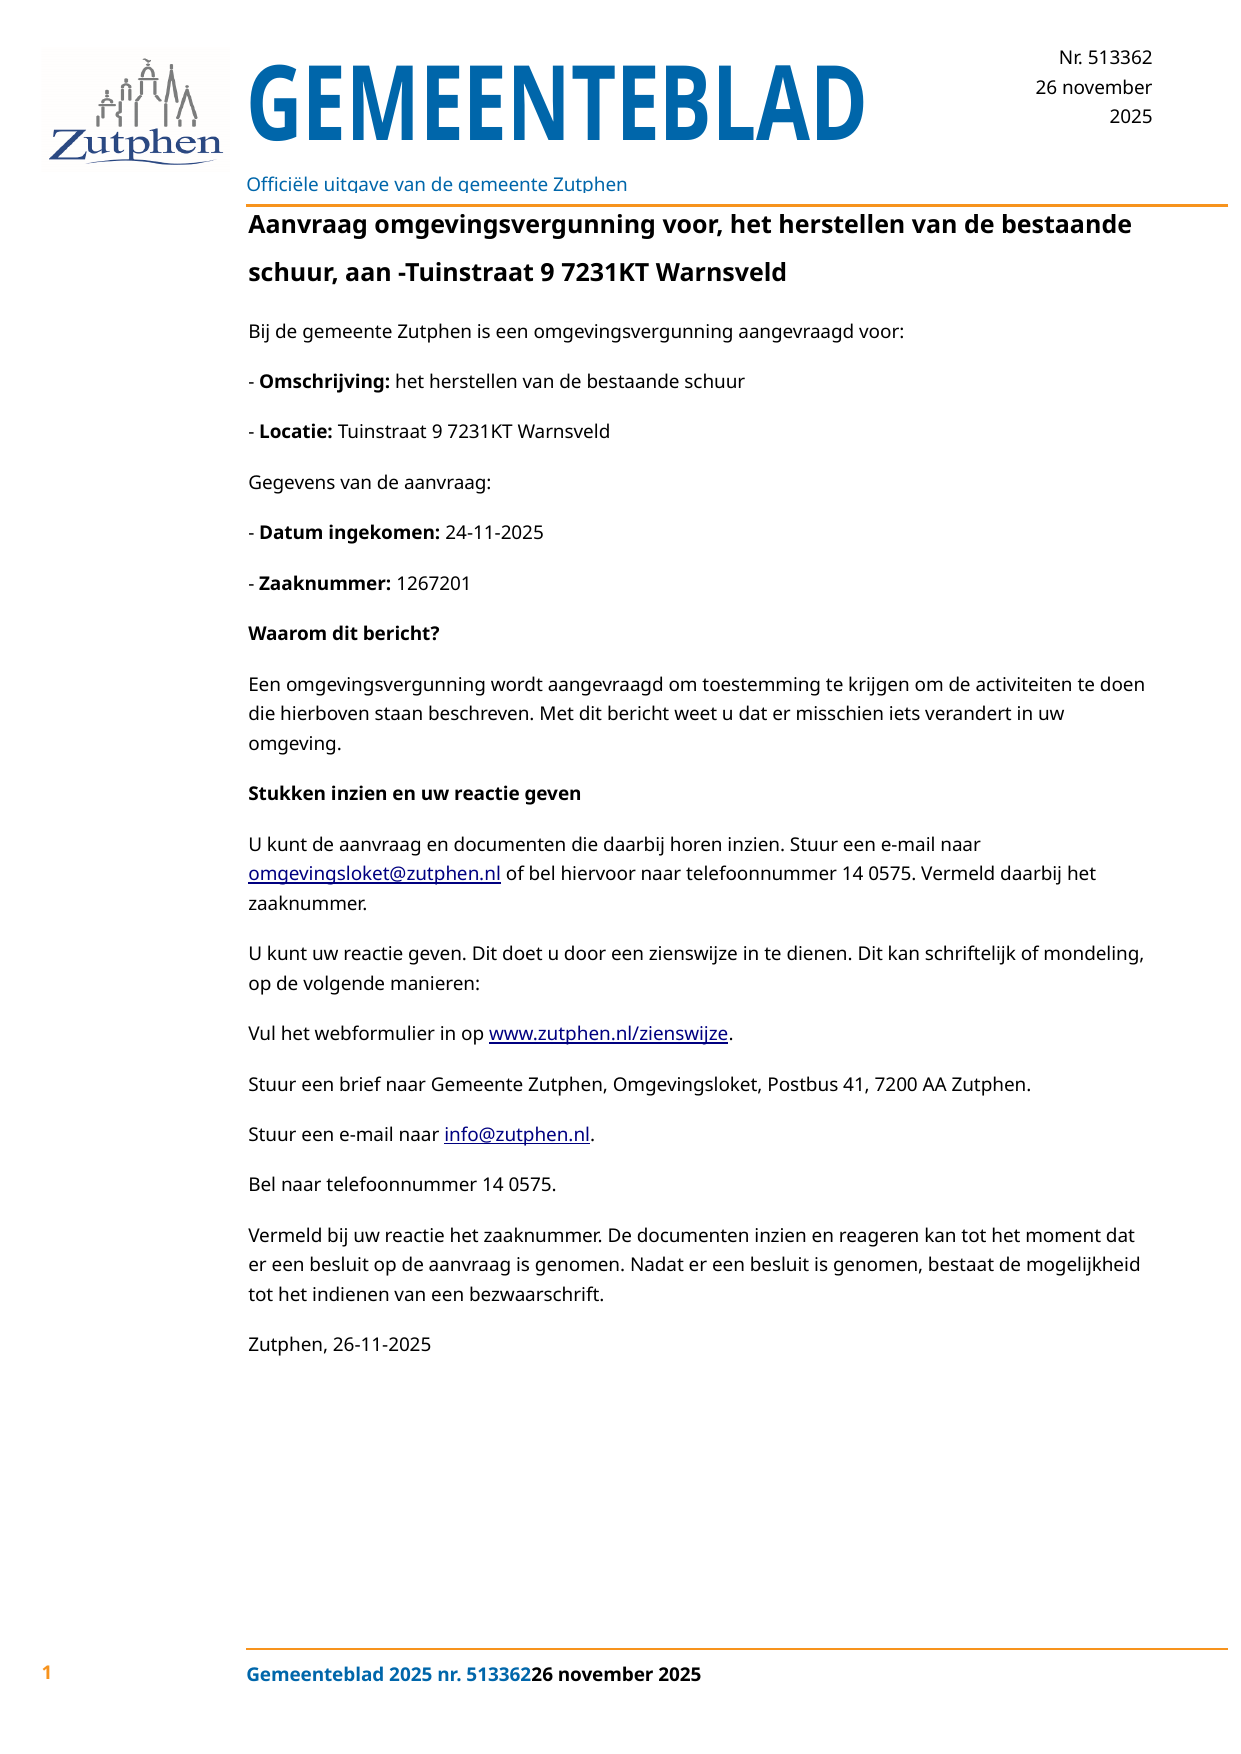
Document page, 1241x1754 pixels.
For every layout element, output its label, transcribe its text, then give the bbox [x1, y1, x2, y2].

text - Omschrijving: het herstellen van de bestaande schuur [248, 368, 1152, 394]
text Gegevens van de aanvraag: [248, 469, 1152, 495]
text Vul het webformulier in op www.zutphen.nl/zienswijze. [248, 1020, 1152, 1046]
picture [41, 47, 231, 172]
text - Datum ingekomen: 24-11-2025 [248, 519, 1152, 545]
text Een omgevingsvergunning wordt aangevraagd om toestemming te krijgen om de activiteiten te doen die hierboven staan beschreven. Met dit bericht weet u dat er misschien iets verandert in uw omgeving. [248, 671, 1152, 756]
text U kunt de aanvraag en documenten die daarbij horen inzien. Stuur een e-mail naar omgevingsloket@zutphen.nl of bel hiervoor naar telefoonnummer 14 0575. Vermeld daarbij het zaaknummer. [248, 831, 1152, 916]
text Aanvraag omgevingsvergunning voor, het herstellen van de bestaande schuur, aan -Tuinstraat 9 7231KT Warnsveld [248, 207, 1152, 288]
text - Locatie: Tuinstraat 9 7231KT Warnsveld [248, 419, 1152, 444]
text U kunt uw reactie geven. Dit doet u door een zienswijze in te dienen. Dit kan schriftelijk of mondeling, op de volgende manieren: [248, 940, 1152, 996]
text Stuur een brief naar Gemeente Zutphen, Omgevingsloket, Postbus 41, 7200 AA Zutphen. [248, 1071, 1152, 1097]
text Zutphen, 26-11-2025 [248, 1332, 1152, 1357]
text Bel naar telefoonnummer 14 0575. [248, 1172, 1152, 1197]
text Stuur een e-mail naar info@zutphen.nl. [248, 1121, 1152, 1147]
text - Zaaknummer: 1267201 [248, 570, 1152, 596]
text Waarom dit bericht? [248, 620, 1152, 646]
text Vermeld bij uw reactie het zaaknummer. De documenten inzien en reageren kan tot het moment dat er een besluit op de aanvraag is genomen. Nadat er een besluit is genomen, bestaat de mogelijkheid tot het indienen van een bezwaarschrift. [248, 1222, 1152, 1307]
text Bij de gemeente Zutphen is een omgevingsvergunning aangevraagd voor: [248, 318, 1152, 344]
text Stukken inzien en uw reactie geven [248, 780, 1152, 806]
